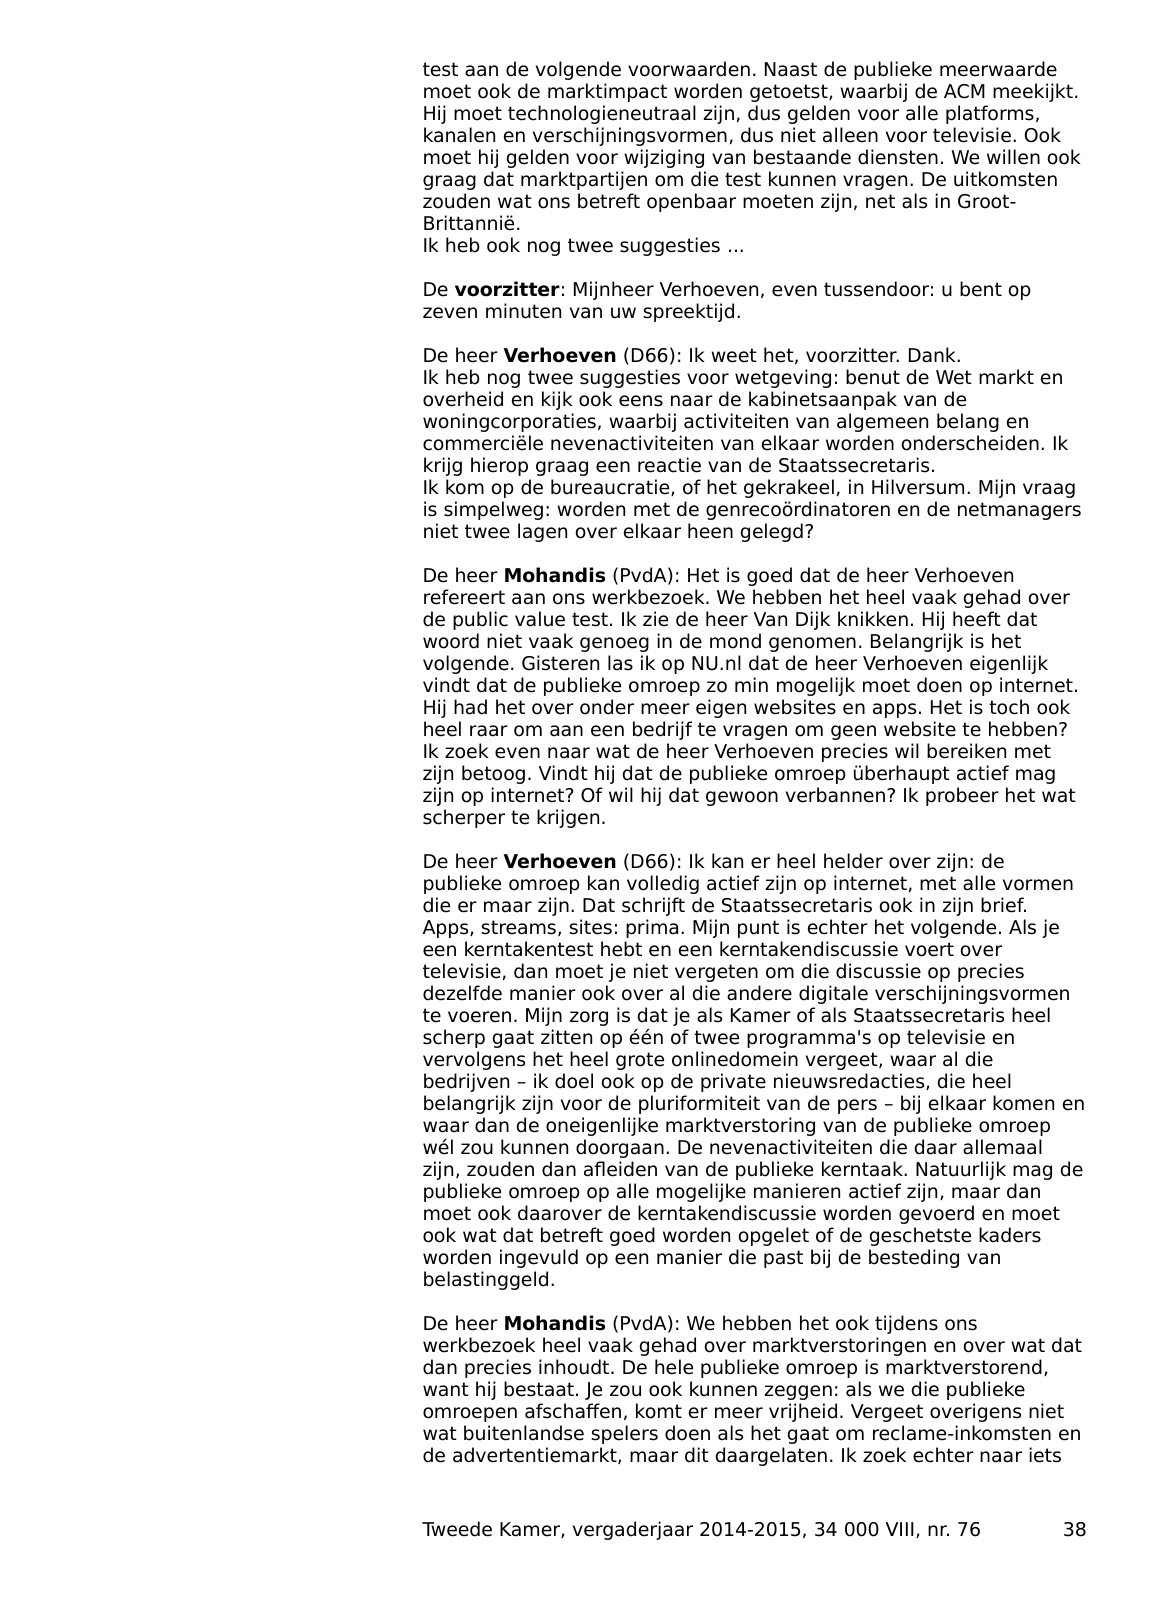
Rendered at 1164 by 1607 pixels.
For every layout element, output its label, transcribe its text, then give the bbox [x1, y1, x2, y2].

text test aan de volgende voorwaarden. Naast de publieke meerwaarde moet ook de marktimpact worden getoetst, waarbij de ACM meekijkt. Hij moet technologieneutraal zijn, dus gelden voor alle platforms, kanalen en verschijningsvormen, dus niet alleen voor televisie. Ook moet hij gelden voor wijziging van bestaande diensten. We willen ook graag dat marktpartijen om die test kunnen vragen. De uitkomsten zouden wat ons betreft openbaar moeten zijn, net als in Groot-Brittannië. [422, 59, 1087, 235]
text De heer Mohandis (PvdA): Het is goed dat de heer Verhoeven refereert aan ons werkbezoek. We hebben het heel vaak gehad over de public value test. Ik zie de heer Van Dijk knikken. Hij heeft dat woord niet vaak genoeg in de mond genomen. Belangrijk is het volgende. Gisteren las ik op NU.nl dat de heer Verhoeven eigenlijk vindt dat de publieke omroep zo min mogelijk moet doen op internet. Hij had het over onder meer eigen websites en apps. Het is toch ook heel raar om aan een bedrijf te vragen om geen website te hebben? Ik zoek even naar wat de heer Verhoeven precies wil bereiken met zijn betoog. Vindt hij dat de publieke omroep überhaupt actief mag zijn op internet? Of wil hij dat gewoon verbannen? Ik probeer het wat scherper te krijgen. [422, 565, 1087, 829]
text De heer Verhoeven (D66): Ik kan er heel helder over zijn: de publieke omroep kan volledig actief zijn op internet, met alle vormen die er maar zijn. Dat schrijft de Staatssecretaris ook in zijn brief. Apps, streams, sites: prima. Mijn punt is echter het volgende. Als je een kerntakentest hebt en een kerntakendiscussie voert over televisie, dan moet je niet vergeten om die discussie op precies dezelfde manier ook over al die andere digitale verschijningsvormen te voeren. Mijn zorg is dat je als Kamer of als Staatssecretaris heel scherp gaat zitten op één of twee programma's op televisie en vervolgens het heel grote onlinedomein vergeet, waar al die bedrijven – ik doel ook op de private nieuwsredacties, die heel belangrijk zijn voor de pluriformiteit van de pers – bij elkaar komen en waar dan de oneigenlijke marktverstoring van de publieke omroep wél zou kunnen doorgaan. De nevenactiviteiten die daar allemaal zijn, zouden dan afleiden van de publieke kerntaak. Natuurlijk mag de publieke omroep op alle mogelijke manieren actief zijn, maar dan moet ook daarover de kerntakendiscussie worden gevoerd en moet ook wat dat betreft goed worden opgelet of de geschetste kaders worden ingevuld op een manier die past bij de besteding van belastinggeld. [422, 851, 1087, 1291]
text De heer Verhoeven (D66): Ik weet het, voorzitter. Dank. [422, 345, 1087, 367]
text Ik heb ook nog twee suggesties ... [422, 235, 1087, 257]
text De voorzitter: Mijnheer Verhoeven, even tussendoor: u bent op zeven minuten van uw spreektijd. [422, 279, 1087, 323]
text De heer Mohandis (PvdA): We hebben het ook tijdens ons werkbezoek heel vaak gehad over marktverstoringen en over wat dat dan precies inhoudt. De hele publieke omroep is marktverstorend, want hij bestaat. Je zou ook kunnen zeggen: als we die publieke omroepen afschaffen, komt er meer vrijheid. Vergeet overigens niet wat buitenlandse spelers doen als het gaat om reclame-inkomsten en de advertentiemarkt, maar dit daargelaten. Ik zoek echter naar iets [422, 1313, 1087, 1467]
text Ik heb nog twee suggesties voor wetgeving: benut de Wet markt en overheid en kijk ook eens naar de kabinetsaanpak van de woningcorporaties, waarbij activiteiten van algemeen belang en commerciële nevenactiviteiten van elkaar worden onderscheiden. Ik krijg hierop graag een reactie van de Staatssecretaris. [422, 367, 1087, 477]
text Ik kom op de bureaucratie, of het gekrakeel, in Hilversum. Mijn vraag is simpelweg: worden met de genrecoördinatoren en de netmanagers niet twee lagen over elkaar heen gelegd? [422, 477, 1087, 543]
